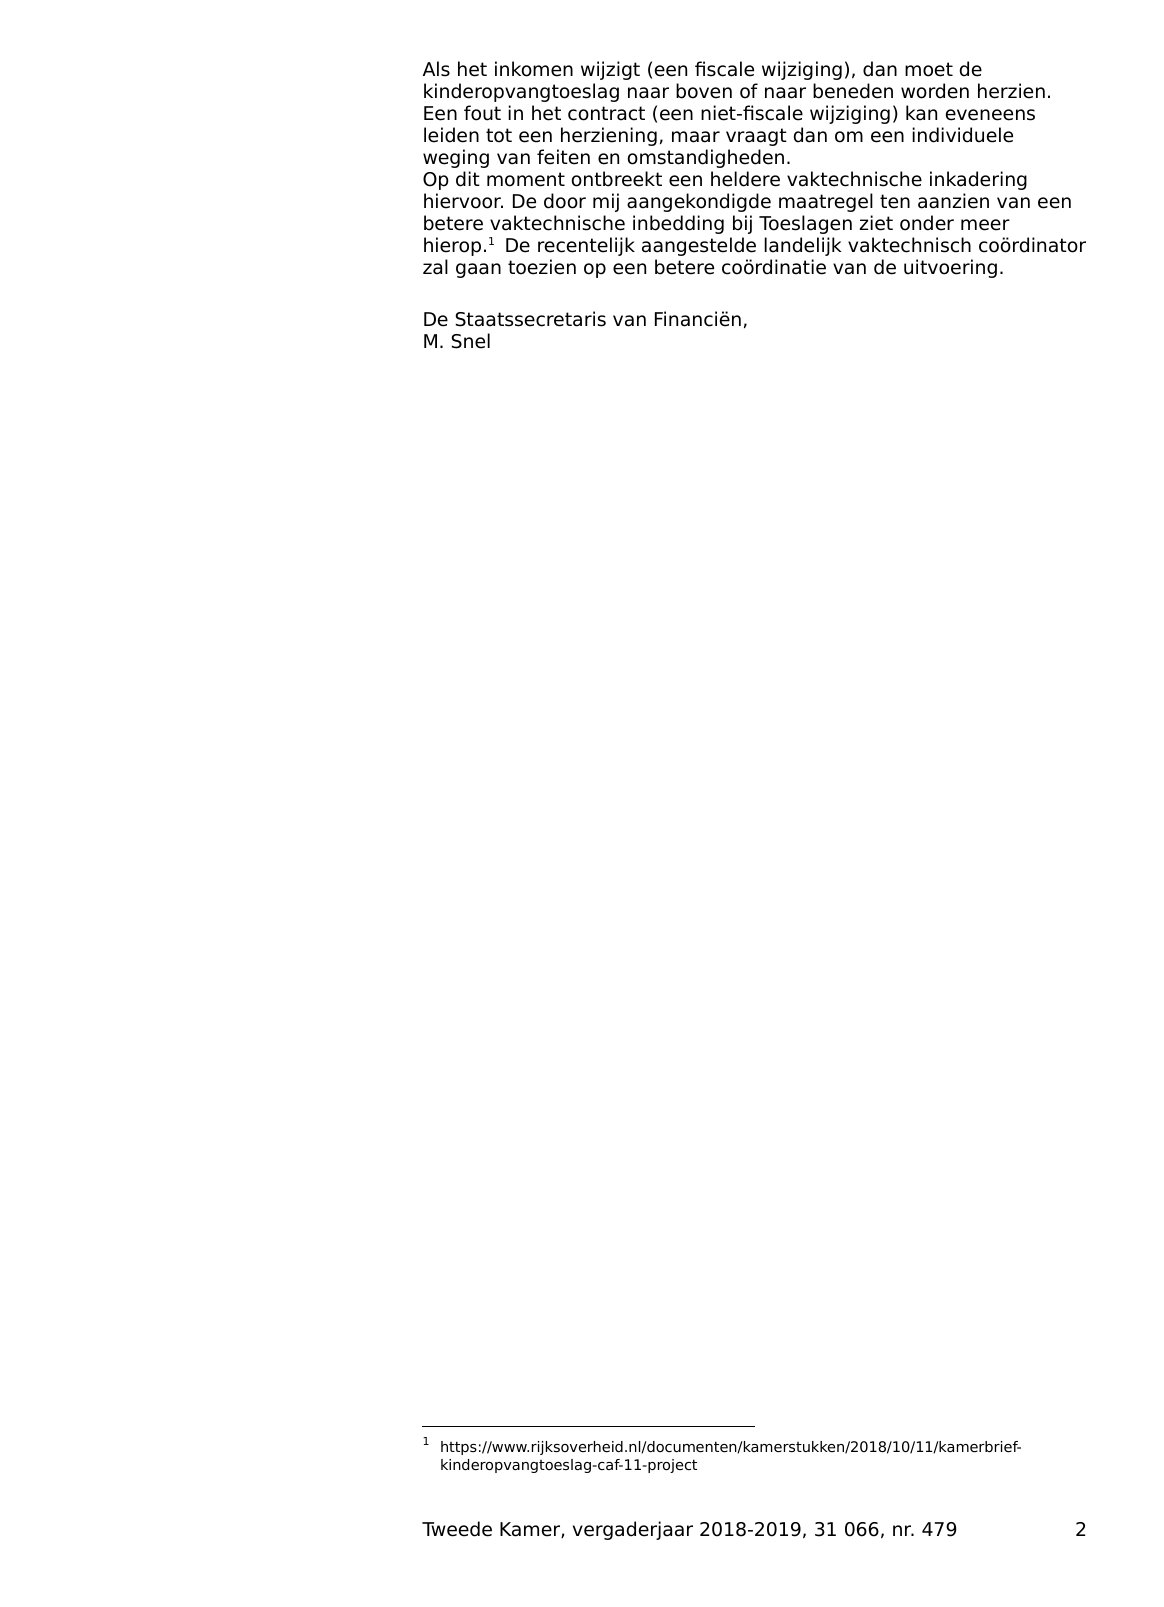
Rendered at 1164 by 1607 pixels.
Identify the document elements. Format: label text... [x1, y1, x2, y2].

text Als het inkomen wijzigt (een fiscale wijziging), dan moet de kinderopvangtoeslag naar boven of naar beneden worden herzien. Een fout in het contract (een niet-fiscale wijziging) kan eveneens leiden tot een herziening, maar vraagt dan om een individuele weging van feiten en omstandigheden. [422, 59, 1087, 169]
text https://www.rijksoverheid.nl/documenten/kamerstukken/2018/10/11/kamerbrief-kinderopvangtoeslag-caf-11-project [422, 1435, 1087, 1474]
text De Staatssecretaris van Financiën, M. Snel [422, 309, 1087, 353]
text Op dit moment ontbreekt een heldere vaktechnische inkadering hiervoor. De door mij aangekondigde maatregel ten aanzien van een betere vaktechnische inbedding bij Toeslagen ziet onder meer hierop. De recentelijk aangestelde landelijk vaktechnisch coördinator zal gaan toezien op een betere coördinatie van de uitvoering. [422, 169, 1087, 279]
